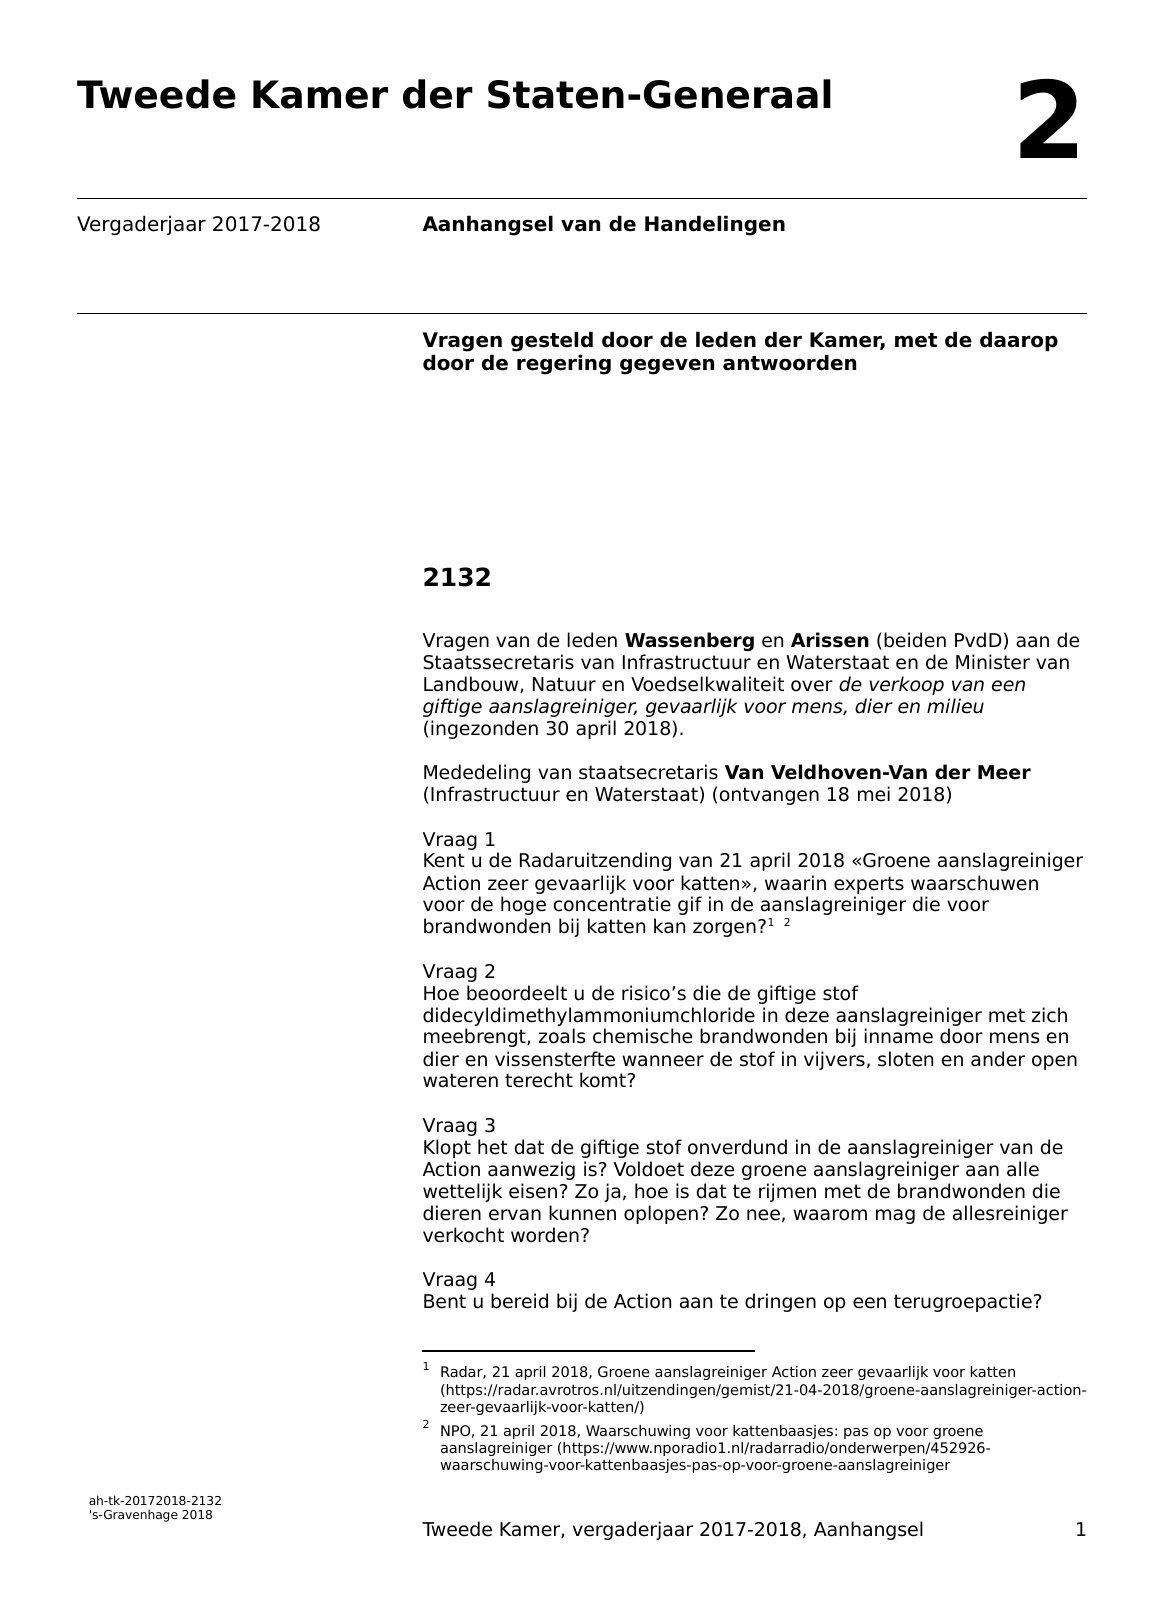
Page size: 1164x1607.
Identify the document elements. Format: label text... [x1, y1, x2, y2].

text Klopt het dat de giftige stof onverdund in de aanslagreiniger van de Action aanwezig is? Voldoet deze groene aanslagreiniger aan alle wettelijk eisen? Zo ja, hoe is dat te rijmen met de brandwonden die dieren ervan kunnen oplopen? Zo nee, waarom mag de allesreiniger verkocht worden? [422, 1137, 1087, 1246]
text Radar, 21 april 2018, Groene aanslagreiniger Action zeer gevaarlijk voor katten (https://radar.avrotros.nl/uitzendingen/gemist/21-04-2018/groene-aanslagreiniger-action-zeer-gevaarlijk-voor-katten/) [422, 1360, 1087, 1416]
text Hoe beoordeelt u de risico’s die de giftige stof didecyldimethylammoniumchloride in deze aanslagreiniger met zich meebrengt, zoals chemische brandwonden bij inname door mens en dier en vissensterfte wanneer de stof in vijvers, sloten en ander open wateren terecht komt? [422, 982, 1087, 1092]
text Mededeling van staatsecretaris Van Veldhoven-Van der Meer (Infrastructuur en Waterstaat) (ontvangen 18 mei 2018) [422, 762, 1087, 806]
text 's-Gravenhage 2018 [88, 1508, 323, 1522]
text Vraag 1 [422, 828, 1087, 850]
table_cell Vragen gesteld door de leden der Kamer, met de daarop door de regering gegeven antwoorden [422, 314, 1087, 375]
text Vraag 3 [422, 1114, 1087, 1137]
text Vragen van de leden Wassenberg en Arissen (beiden PvdD) aan de Staatssecretaris van Infrastructuur en Waterstaat en de Minister van Landbouw, Natuur en Voedselkwaliteit over de verkoop van een giftige aanslagreiniger, gevaarlijk voor mens, dier en milieu (ingezonden 30 april 2018). [422, 630, 1087, 740]
table_cell Aanhangsel van de Handelingen [422, 199, 1087, 313]
text Kent u de Radaruitzending van 21 april 2018 «Groene aanslagreiniger Action zeer gevaarlijk voor katten», waarin experts waarschuwen voor de hoge concentratie gif in de aanslagreiniger die voor brandwonden bij katten kan zorgen? [422, 850, 1087, 938]
table_cell [77, 314, 422, 375]
text 2132 [422, 563, 1087, 592]
text Vraag 4 [422, 1269, 1087, 1291]
text Bent u bereid bij de Action aan te dringen op een terugroepactie? [422, 1291, 1087, 1313]
table_cell Vergaderjaar 2017-2018 [77, 199, 422, 313]
table_header 2 [886, 59, 1087, 198]
text NPO, 21 april 2018, Waarschuwing voor kattenbaasjes: pas op voor groene aanslagreiniger (https://www.nporadio1.nl/radarradio/onderwerpen/452926-waarschuwing-voor-kattenbaasjes-pas-op-voor-groene-aanslagreiniger [422, 1418, 1087, 1474]
table_header Tweede Kamer der Staten-Generaal [77, 59, 886, 198]
text Vraag 2 [422, 961, 1087, 982]
text ah-tk-20172018-2132 [88, 1494, 323, 1508]
